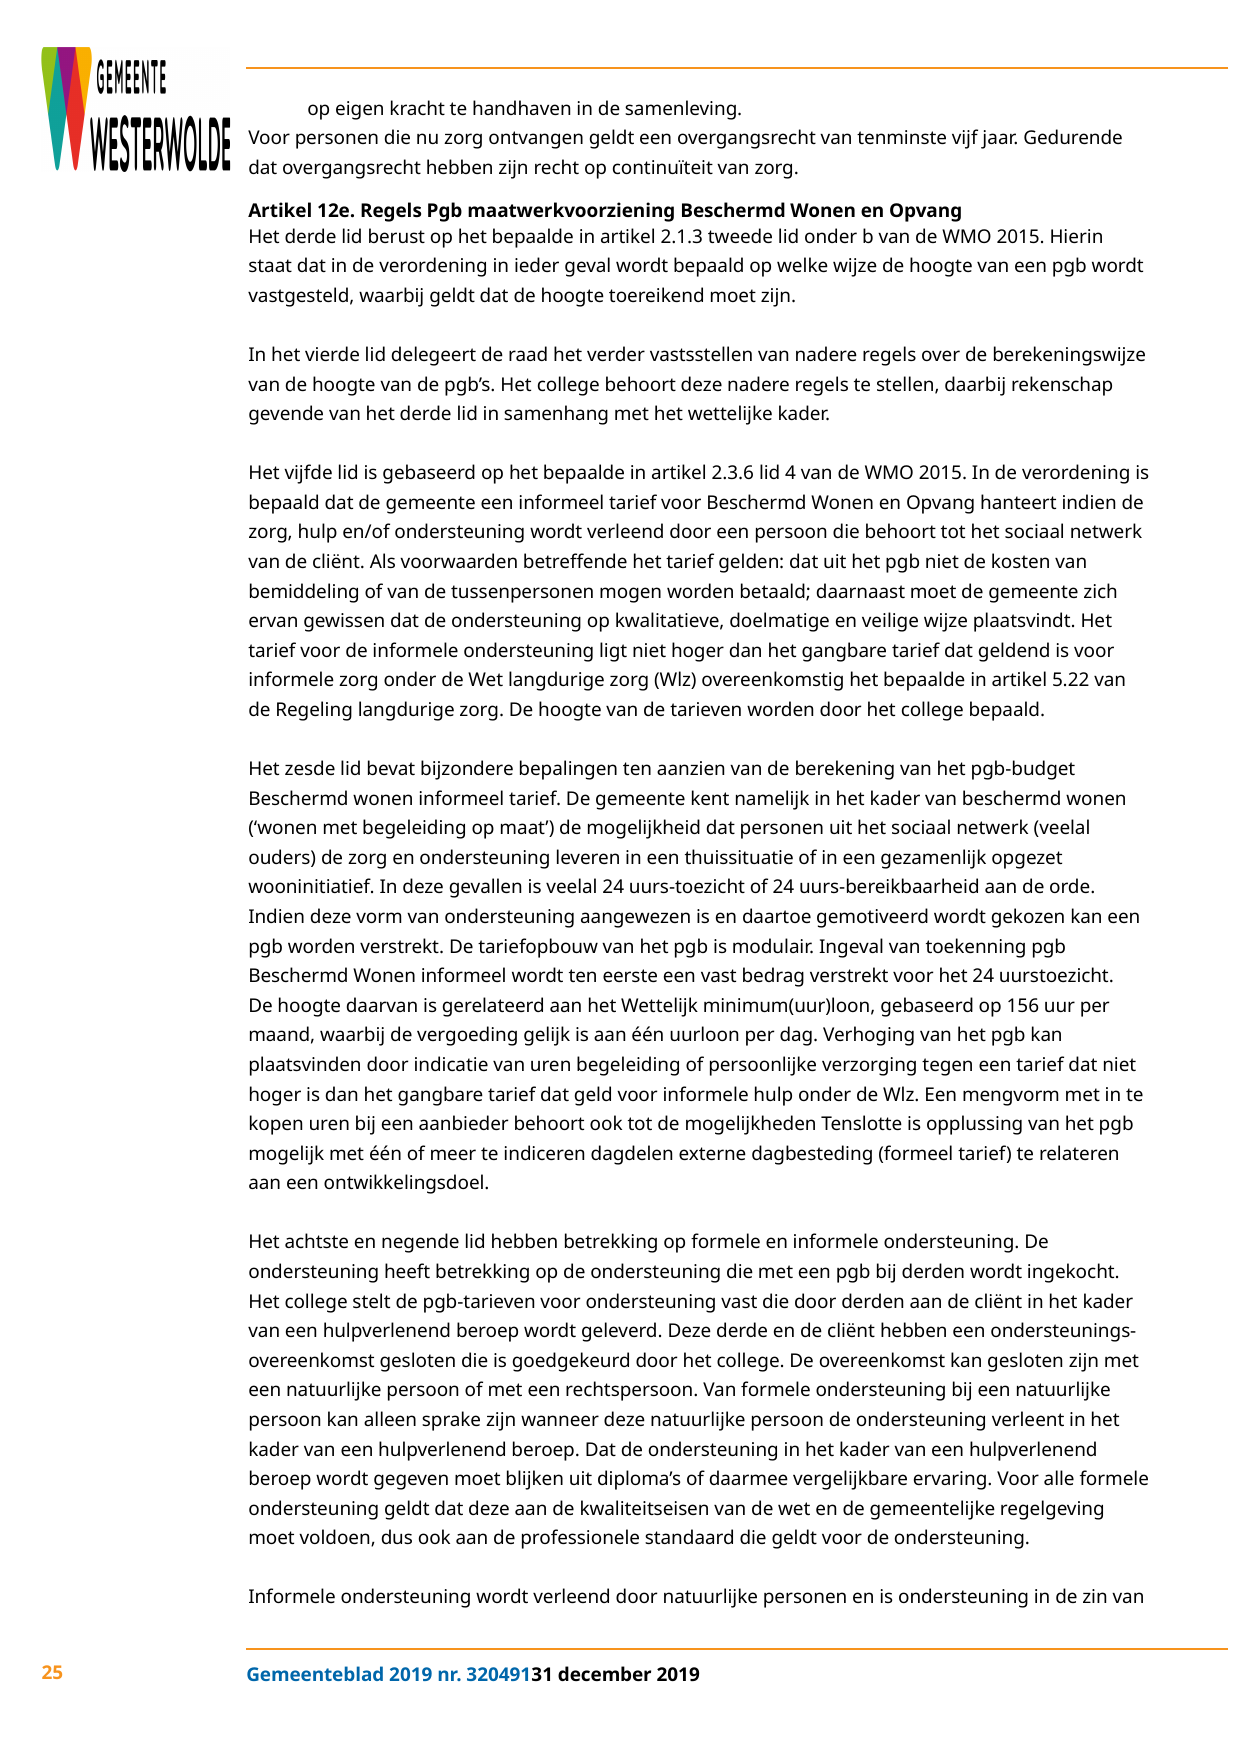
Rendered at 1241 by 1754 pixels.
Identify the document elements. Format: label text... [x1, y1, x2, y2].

text Het zesde lid bevat bijzondere bepalingen ten aanzien van de berekening van het pgb-budget Beschermd wonen informeel tarief. De gemeente kent namelijk in het kader van beschermd wonen (‘wonen met begeleiding op maat’) de mogelijkheid dat personen uit het sociaal netwerk (veelal ouders) de zorg en ondersteuning leveren in een thuissituatie of in een gezamenlijk opgezet wooninitiatief. In deze gevallen is veelal 24 uurs-toezicht of 24 uurs-bereikbaarheid aan de orde. [248, 755, 1152, 899]
text Het college stelt de pgb-tarieven voor ondersteuning vast die door derden aan de cliënt in het kader van een hulpverlenend beroep wordt geleverd. Deze derde en de cliënt hebben een ondersteunings-overeenkomst gesloten die is goedgekeurd door het college. De overeenkomst kan gesloten zijn met een natuurlijke persoon of met een rechtspersoon. Van formele ondersteuning bij een natuurlijke persoon kan alleen sprake zijn wanneer deze natuurlijke persoon de ondersteuning verleent in het kader van een hulpverlenend beroep. Dat de ondersteuning in het kader van een hulpverlenend beroep wordt gegeven moet blijken uit diploma’s of daarmee vergelijkbare ervaring. Voor alle formele ondersteuning geldt dat deze aan de kwaliteitseisen van de wet en de gemeentelijke regelgeving moet voldoen, dus ook aan de professionele standaard die geldt voor de ondersteuning. [248, 1288, 1152, 1550]
picture [41, 47, 231, 172]
text Het achtste en negende lid hebben betrekking op formele en informele ondersteuning. De ondersteuning heeft betrekking op de ondersteuning die met een pgb bij derden wordt ingekocht. [248, 1229, 1152, 1284]
text Indien deze vorm van ondersteuning aangewezen is en daartoe gemotiveerd wordt gekozen kan een pgb worden verstrekt. De tariefopbouw van het pgb is modulair. Ingeval van toekenning pgb Beschermd Wonen informeel wordt ten eerste een vast bedrag verstrekt voor het 24 uurstoezicht. [248, 903, 1152, 988]
text Artikel 12e. Regels Pgb maatwerkvoorziening Beschermd Wonen en Opvang [248, 197, 1152, 223]
text Voor personen die nu zorg ontvangen geldt een overgangsrecht van tenminste vijf jaar. Gedurende dat overgangsrecht hebben zijn recht op continuïteit van zorg. [248, 124, 1152, 180]
text De hoogte daarvan is gerelateerd aan het Wettelijk minimum(uur)loon, gebaseerd op 156 uur per maand, waarbij de vergoeding gelijk is aan één uurloon per dag. Verhoging van het pgb kan plaatsvinden door indicatie van uren begeleiding of persoonlijke verzorging tegen een tarief dat niet hoger is dan het gangbare tarief dat geld voor informele hulp onder de Wlz. Een mengvorm met in te kopen uren bij een aanbieder behoort ook tot de mogelijkheden Tenslotte is opplussing van het pgb mogelijk met één of meer te indiceren dagdelen externe dagbesteding (formeel tarief) te relateren aan een ontwikkelingsdoel. [248, 992, 1152, 1195]
text Informele ondersteuning wordt verleend door natuurlijke personen en is ondersteuning in de zin van [248, 1584, 1152, 1609]
text Het vijfde lid is gebaseerd op het bepaalde in artikel 2.3.6 lid 4 van de WMO 2015. In de verordening is bepaald dat de gemeente een informeel tarief voor Beschermd Wonen en Opvang hanteert indien de zorg, hulp en/of ondersteuning wordt verleend door een persoon die behoort tot het sociaal netwerk van de cliënt. Als voorwaarden betreffende het tarief gelden: dat uit het pgb niet de kosten van bemiddeling of van de tussenpersonen mogen worden betaald; daarnaast moet de gemeente zich ervan gewissen dat de ondersteuning op kwalitatieve, doelmatige en veilige wijze plaatsvindt. Het tarief voor de informele ondersteuning ligt niet hoger dan het gangbare tarief dat geldend is voor informele zorg onder de Wet langdurige zorg (Wlz) overeenkomstig het bepaalde in artikel 5.22 van de Regeling langdurige zorg. De hoogte van de tarieven worden door het college bepaald. [248, 459, 1152, 722]
text Het derde lid berust op het bepaalde in artikel 2.1.3 tweede lid onder b van de WMO 2015. Hierin staat dat in de verordening in ieder geval wordt bepaald op welke wijze de hoogte van een pgb wordt vastgesteld, waarbij geldt dat de hoogte toereikend moet zijn. [248, 223, 1152, 308]
text In het vierde lid delegeert de raad het verder vastsstellen van nadere regels over de berekeningswijze van de hoogte van de pgb’s. Het college behoort deze nadere regels te stellen, daarbij rekenschap gevende van het derde lid in samenhang met het wettelijke kader. [248, 341, 1152, 426]
list op eigen kracht te handhaven in de samenleving. [248, 95, 1152, 121]
